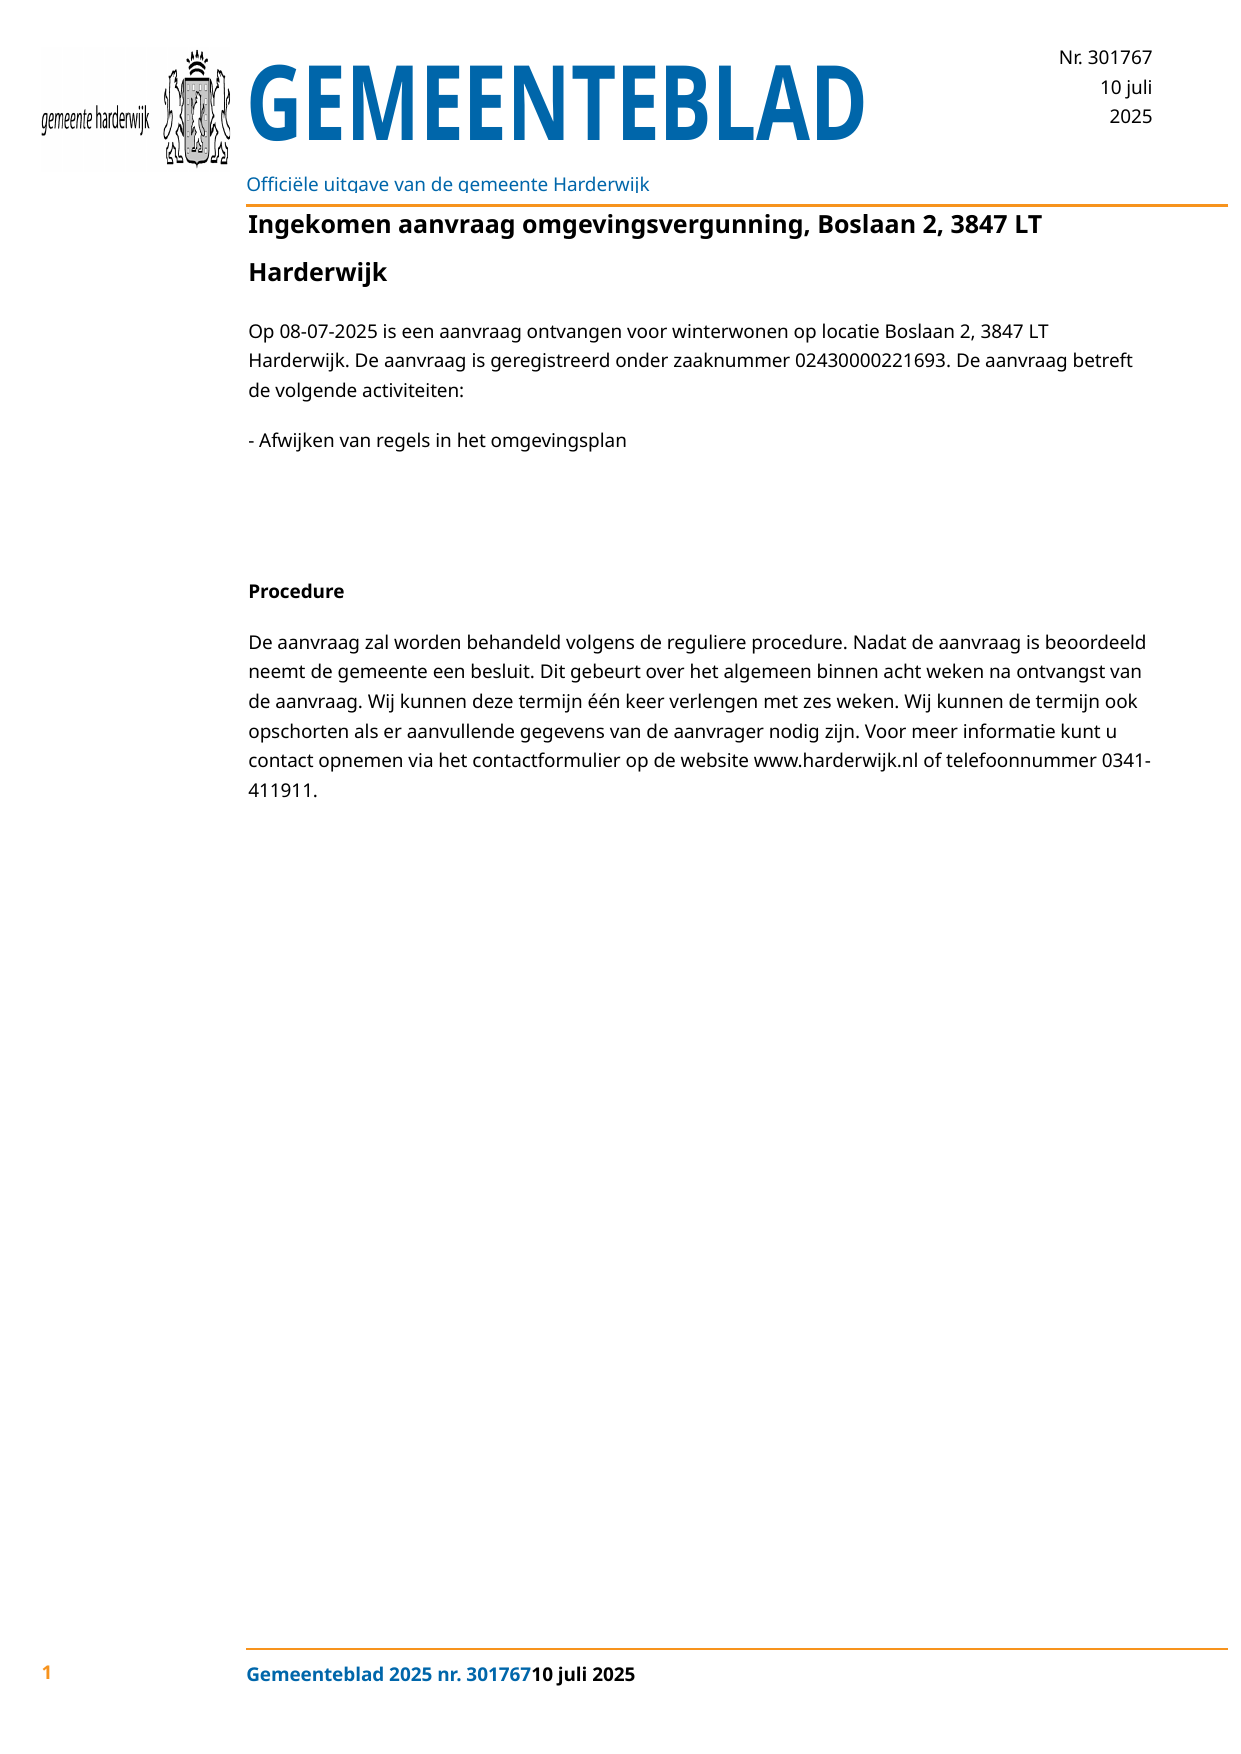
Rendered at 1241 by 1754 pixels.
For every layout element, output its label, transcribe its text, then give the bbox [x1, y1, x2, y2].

text Op 08-07-2025 is een aanvraag ontvangen voor winterwonen op locatie Boslaan 2, 3847 LT Harderwijk. De aanvraag is geregistreerd onder zaaknummer 02430000221693. De aanvraag betreft de volgende activiteiten: [248, 318, 1152, 403]
text Ingekomen aanvraag omgevingsvergunning, Boslaan 2, 3847 LT Harderwijk [248, 207, 1152, 288]
text - Afwijken van regels in het omgevingsplan [248, 427, 1152, 453]
picture [41, 47, 231, 172]
text Procedure [248, 579, 1152, 604]
text De aanvraag zal worden behandeld volgens de reguliere procedure. Nadat de aanvraag is beoordeeld neemt de gemeente een besluit. Dit gebeurt over het algemeen binnen acht weken na ontvangst van de aanvraag. Wij kunnen deze termijn één keer verlengen met zes weken. Wij kunnen de termijn ook opschorten als er aanvullende gegevens van de aanvrager nodig zijn. Voor meer informatie kunt u contact opnemen via het contactformulier op de website www.harderwijk.nl of telefoonnummer 0341-411911. [248, 629, 1152, 803]
